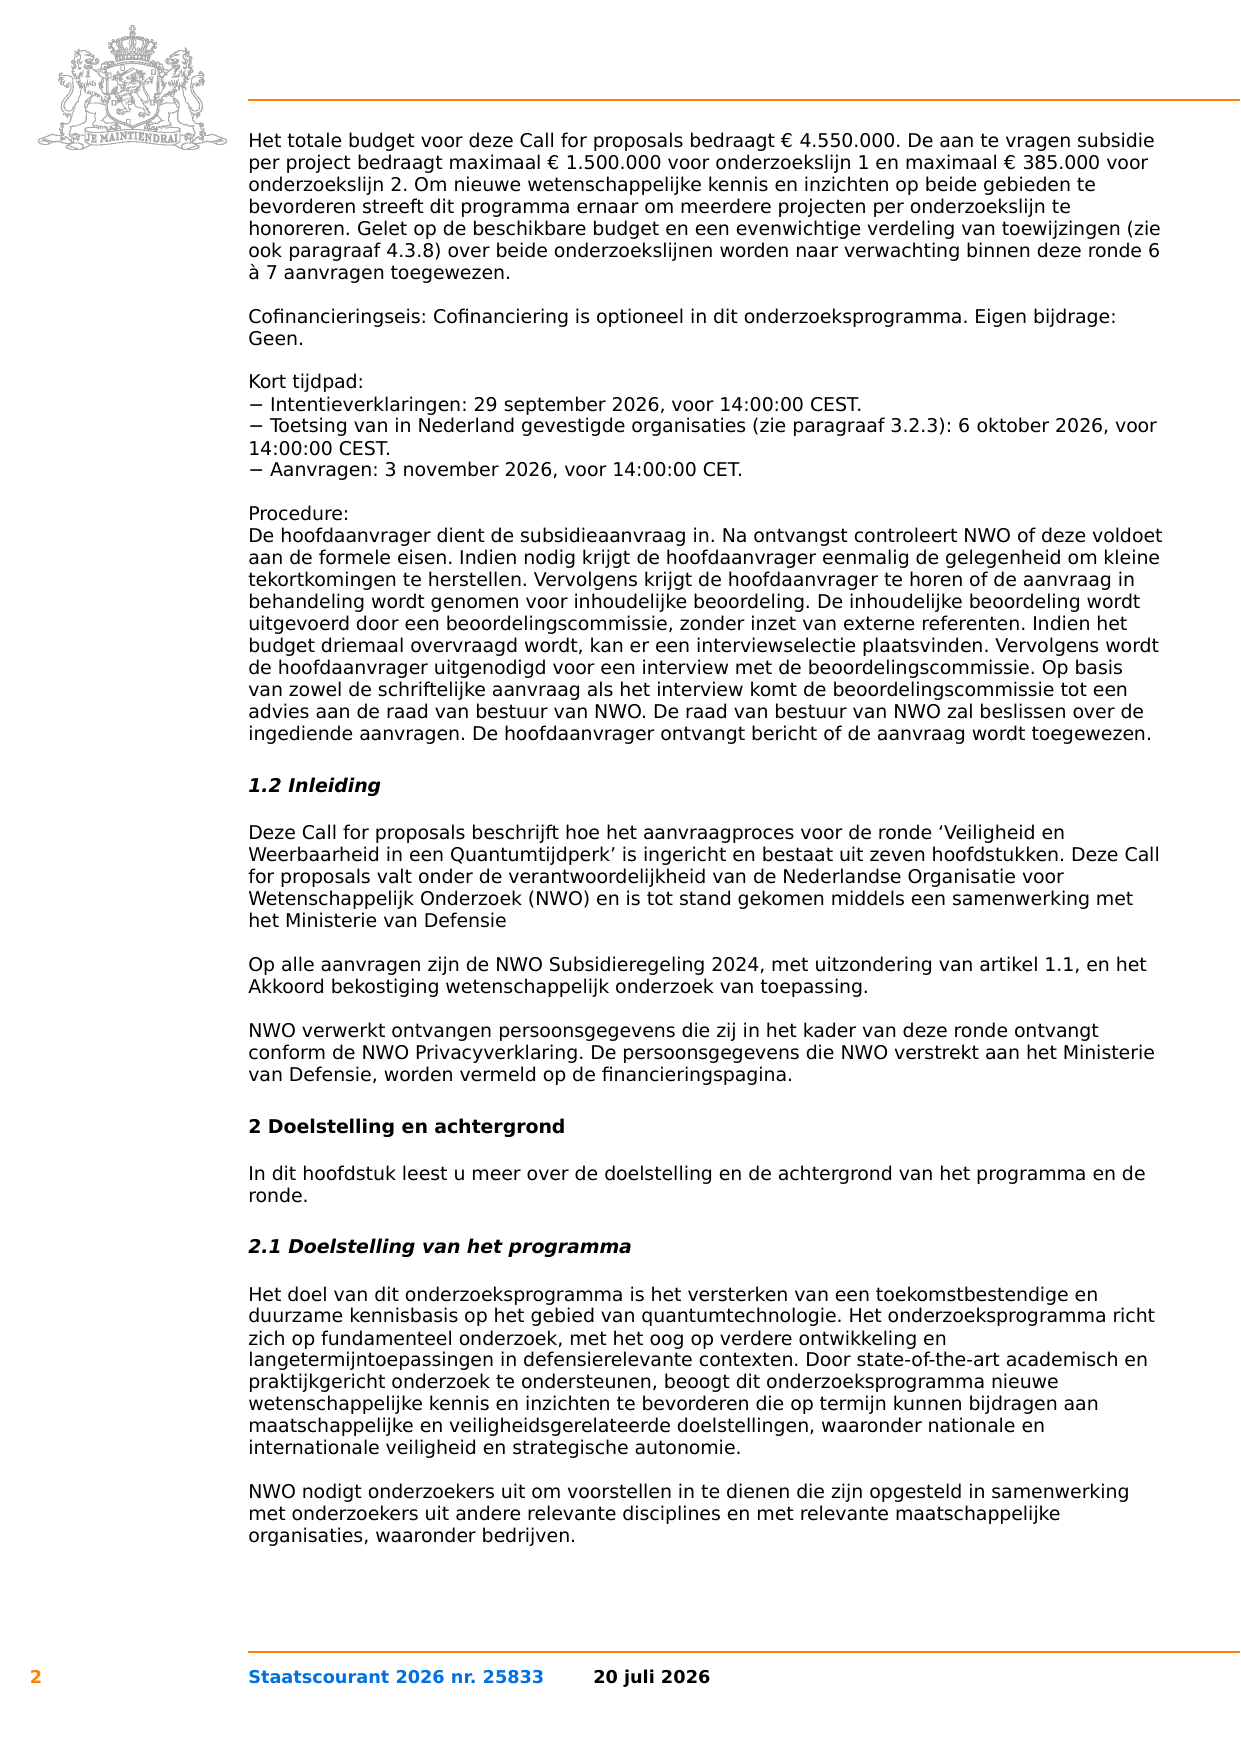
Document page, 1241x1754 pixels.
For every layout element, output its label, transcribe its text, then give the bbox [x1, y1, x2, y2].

picture [38, 25, 227, 150]
text Het totale budget voor deze Call for proposals bedraagt € 4.550.000. De aan te vragen subsidie per project bedraagt maximaal € 1.500.000 voor onderzoekslijn 1 en maximaal € 385.000 voor onderzoekslijn 2. Om nieuwe wetenschappelijke kennis en inzichten op beide gebieden te bevorderen streeft dit programma ernaar om meerdere projecten per onderzoekslijn te honoreren. Gelet op de beschikbare budget en een evenwichtige verdeling van toewijzingen (zie ook paragraaf 4.3.8) over beide onderzoekslijnen worden naar verwachting binnen deze ronde 6 à 7 aanvragen toegewezen. [248, 130, 1163, 284]
text Het doel van dit onderzoeksprogramma is het versterken van een toekomstbestendige en duurzame kennisbasis op het gebied van quantumtechnologie. Het onderzoeksprogramma richt zich op fundamenteel onderzoek, met het oog op verdere ontwikkeling en langetermijntoepassingen in defensierelevante contexten. Door state-of-the-art academisch en praktijkgericht onderzoek te ondersteunen, beoogt dit onderzoeksprogramma nieuwe wetenschappelijke kennis en inzichten te bevorderen die op termijn kunnen bijdragen aan maatschappelijke en veiligheidsgerelateerde doelstellingen, waaronder nationale en internationale veiligheid en strategische autonomie. [248, 1283, 1163, 1459]
subtitle 1.2 Inleiding [248, 775, 1163, 797]
text Procedure: [248, 503, 1163, 525]
text Op alle aanvragen zijn de NWO Subsidieregeling 2024, met uitzondering van artikel 1.1, en het Akkoord bekostiging wetenschappelijk onderzoek van toepassing. [248, 954, 1163, 998]
text NWO nodigt onderzoekers uit om voorstellen in te dienen die zijn opgesteld in samenwerking met onderzoekers uit andere relevante disciplines en met relevante maatschappelijke organisaties, waaronder bedrijven. [248, 1481, 1163, 1547]
subtitle 2 Doelstelling en achtergrond [248, 1116, 1163, 1137]
text In dit hoofdstuk leest u meer over de doelstelling en de achtergrond van het programma en de ronde. [248, 1162, 1163, 1206]
text − Aanvragen: 3 november 2026, voor 14:00:00 CET. [248, 459, 1163, 481]
text − Intentieverklaringen: 29 september 2026, voor 14:00:00 CEST. [248, 393, 1163, 415]
subtitle 2.1 Doelstelling van het programma [248, 1236, 1163, 1258]
text Cofinancieringseis: Cofinanciering is optioneel in dit onderzoeksprogramma. Eigen bijdrage: Geen. [248, 306, 1163, 349]
text − Toetsing van in Nederland gevestigde organisaties (zie paragraaf 3.2.3): 6 oktober 2026, voor 14:00:00 CEST. [248, 415, 1163, 459]
text Deze Call for proposals beschrijft hoe het aanvraagproces voor de ronde ‘Veiligheid en Weerbaarheid in een Quantumtijdperk’ is ingericht en bestaat uit zeven hoofdstukken. Deze Call for proposals valt onder de verantwoordelijkheid van de Nederlandse Organisatie voor Wetenschappelijk Onderzoek (NWO) en is tot stand gekomen middels een samenwerking met het Ministerie van Defensie [248, 822, 1163, 932]
text Kort tijdpad: [248, 371, 1163, 393]
text De hoofdaanvrager dient de subsidieaanvraag in. Na ontvangst controleert NWO of deze voldoet aan de formele eisen. Indien nodig krijgt de hoofdaanvrager eenmalig de gelegenheid om kleine tekortkomingen te herstellen. Vervolgens krijgt de hoofdaanvrager te horen of de aanvraag in behandeling wordt genomen voor inhoudelijke beoordeling. De inhoudelijke beoordeling wordt uitgevoerd door een beoordelingscommissie, zonder inzet van externe referenten. Indien het budget driemaal overvraagd wordt, kan er een interviewselectie plaatsvinden. Vervolgens wordt de hoofdaanvrager uitgenodigd voor een interview met de beoordelingscommissie. Op basis van zowel de schriftelijke aanvraag als het interview komt de beoordelingscommissie tot een advies aan de raad van bestuur van NWO. De raad van bestuur van NWO zal beslissen over de ingediende aanvragen. De hoofdaanvrager ontvangt bericht of de aanvraag wordt toegewezen. [248, 525, 1163, 745]
text NWO verwerkt ontvangen persoonsgegevens die zij in het kader van deze ronde ontvangt conform de NWO Privacyverklaring. De persoonsgegevens die NWO verstrekt aan het Ministerie van Defensie, worden vermeld op de financieringspagina. [248, 1019, 1163, 1086]
